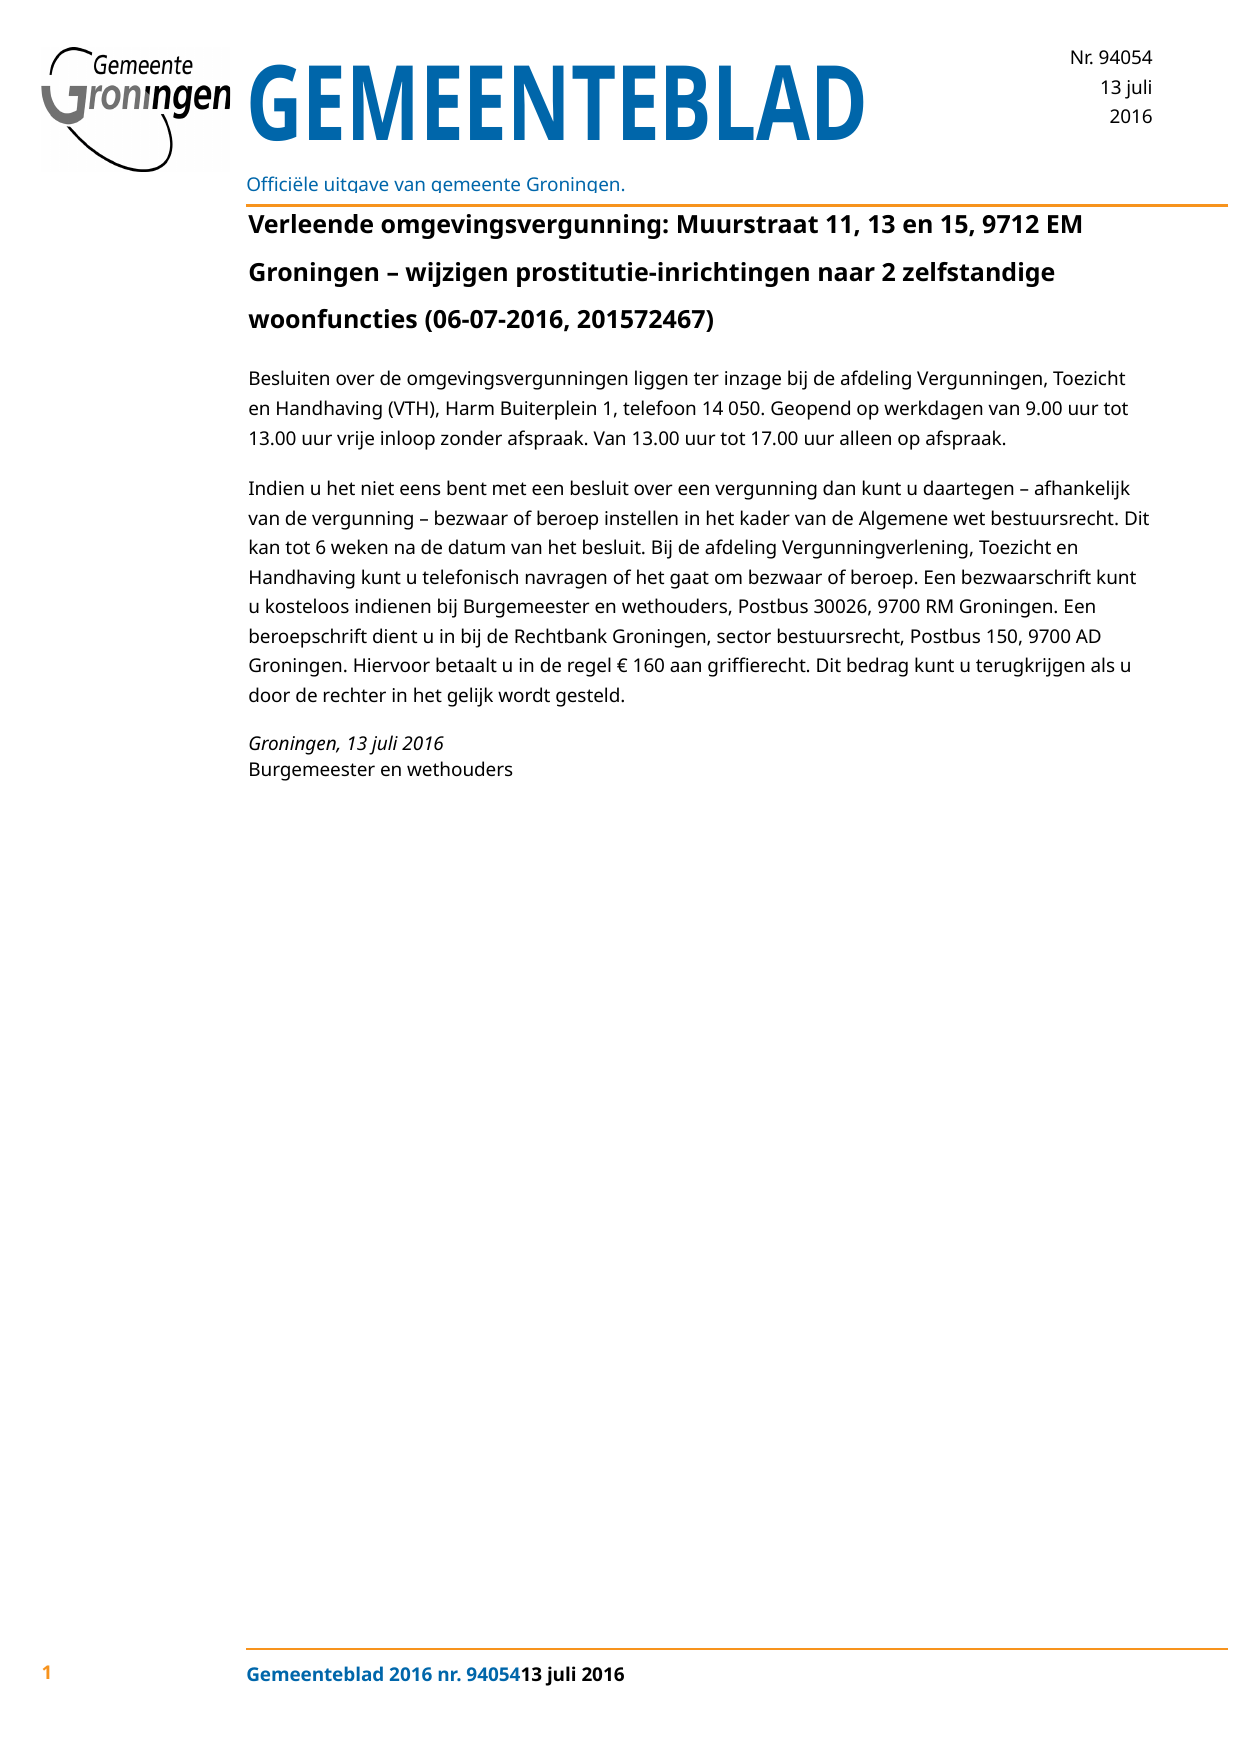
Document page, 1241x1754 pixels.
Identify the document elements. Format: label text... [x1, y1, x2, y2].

text Verleende omgevingsvergunning: Muurstraat 11, 13 en 15, 9712 EM Groningen – wijzigen prostitutie-inrichtingen naar 2 zelfstandige woonfuncties (06-07-2016, 201572467) [248, 207, 1152, 336]
text Indien u het niet eens bent met een besluit over een vergunning dan kunt u daartegen – afhankelijk van de vergunning – bezwaar of beroep instellen in het kader van de Algemene wet bestuursrecht. Dit kan tot 6 weken na de datum van het besluit. Bij de afdeling Vergunningverlening, Toezicht en Handhaving kunt u telefonisch navragen of het gaat om bezwaar of beroep. Een bezwaarschrift kunt u kosteloos indienen bij Burgemeester en wethouders, Postbus 30026, 9700 RM Groningen. Een beroepschrift dient u in bij de Rechtbank Groningen, sector bestuursrecht, Postbus 150, 9700 AD Groningen. Hiervoor betaalt u in de regel € 160 aan griffierecht. Dit bedrag kunt u terugkrijgen als u door de rechter in het gelijk wordt gesteld. [248, 475, 1152, 708]
text Burgemeester en wethouders [248, 756, 1152, 781]
text Besluiten over de omgevingsvergunningen liggen ter inzage bij de afdeling Vergunningen, Toezicht en Handhaving (VTH), Harm Buiterplein 1, telefoon 14 050. Geopend op werkdagen van 9.00 uur tot 13.00 uur vrije inloop zonder afspraak. Van 13.00 uur tot 17.00 uur alleen op afspraak. [248, 366, 1152, 450]
text Groningen, 13 juli 2016 [248, 730, 1152, 756]
picture [41, 47, 231, 172]
